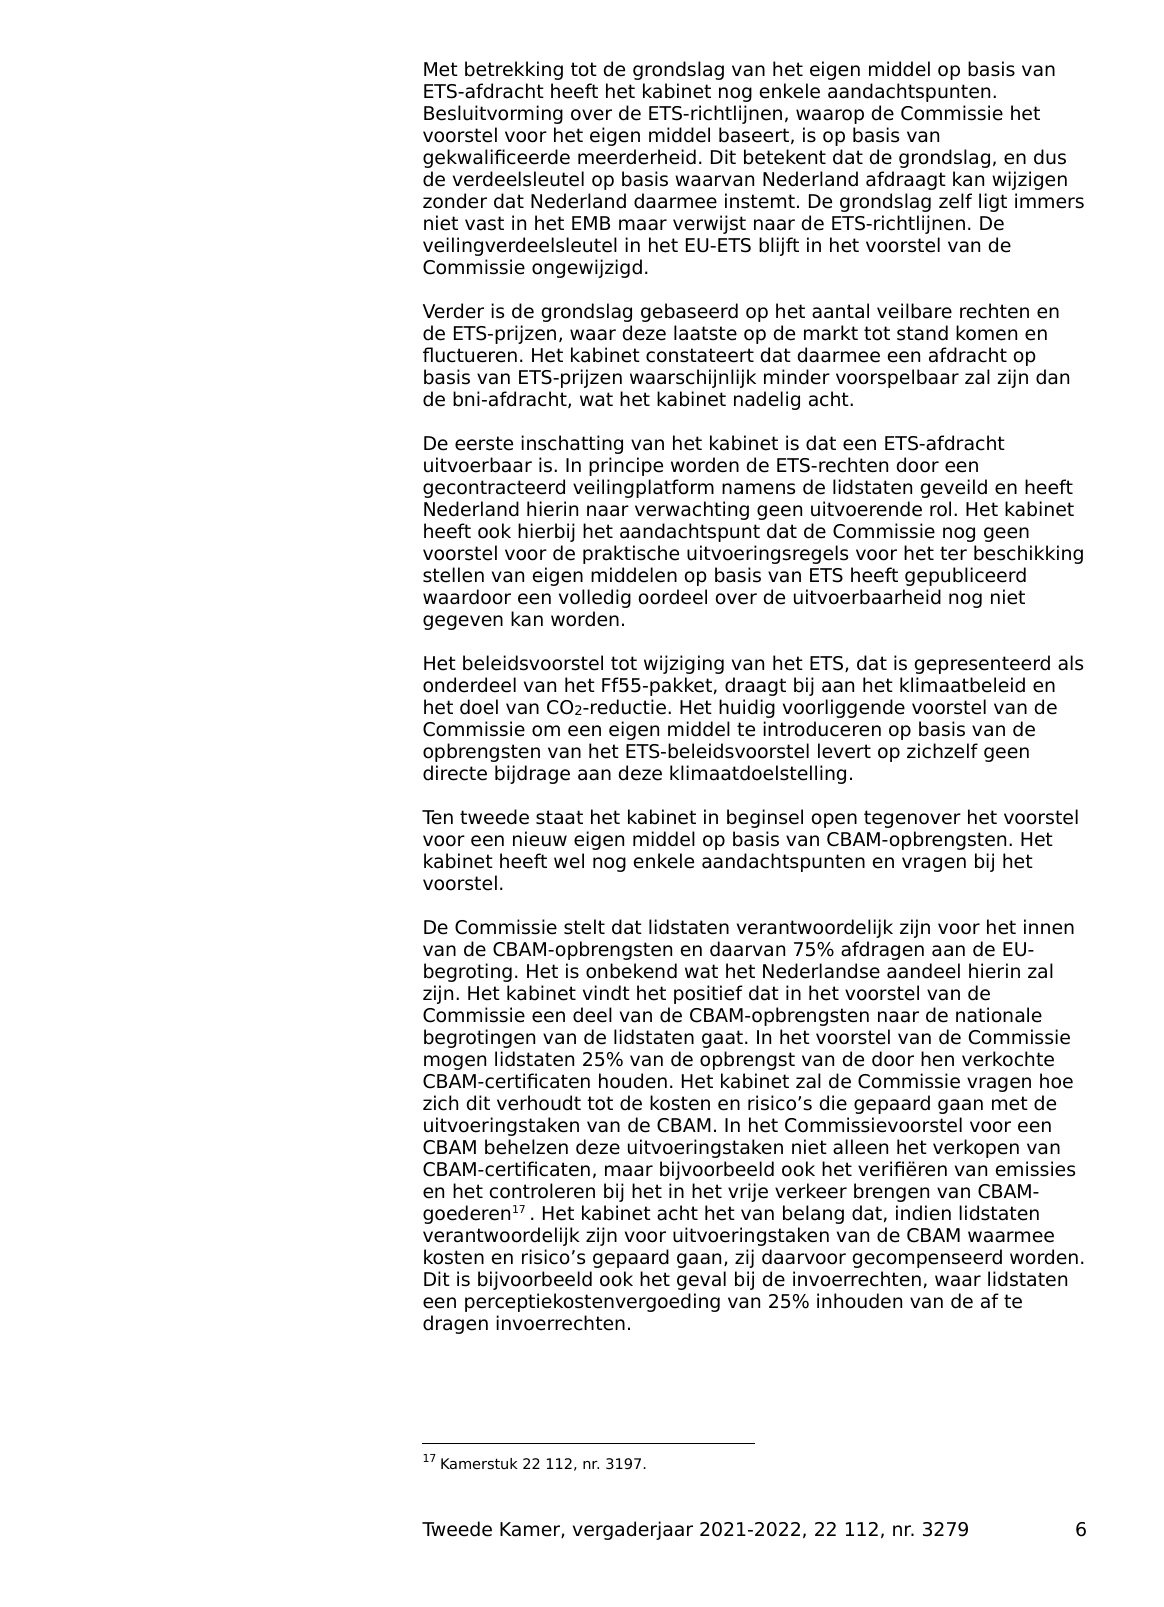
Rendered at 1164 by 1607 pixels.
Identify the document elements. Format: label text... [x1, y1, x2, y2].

text Verder is de grondslag gebaseerd op het aantal veilbare rechten en de ETS-prijzen, waar deze laatste op de markt tot stand komen en fluctueren. Het kabinet constateert dat daarmee een afdracht op basis van ETS-prijzen waarschijnlijk minder voorspelbaar zal zijn dan de bni-afdracht, wat het kabinet nadelig acht. [422, 301, 1087, 411]
text Met betrekking tot de grondslag van het eigen middel op basis van ETS-afdracht heeft het kabinet nog enkele aandachtspunten. Besluitvorming over de ETS-richtlijnen, waarop de Commissie het voorstel voor het eigen middel baseert, is op basis van gekwalificeerde meerderheid. Dit betekent dat de grondslag, en dus de verdeelsleutel op basis waarvan Nederland afdraagt kan wijzigen zonder dat Nederland daarmee instemt. De grondslag zelf ligt immers niet vast in het EMB maar verwijst naar de ETS-richtlijnen. De veilingverdeelsleutel in het EU-ETS blijft in het voorstel van de Commissie ongewijzigd. [422, 59, 1087, 279]
text Kamerstuk 22 112, nr. 3197. [422, 1452, 1087, 1474]
text Het beleidsvoorstel tot wijziging van het ETS, dat is gepresenteerd als onderdeel van het Ff55-pakket, draagt bij aan het klimaatbeleid en het doel van CO2-reductie. Het huidig voorliggende voorstel van de Commissie om een eigen middel te introduceren op basis van de opbrengsten van het ETS-beleidsvoorstel levert op zichzelf geen directe bijdrage aan deze klimaatdoelstelling. [422, 653, 1087, 785]
text De Commissie stelt dat lidstaten verantwoordelijk zijn voor het innen van de CBAM-opbrengsten en daarvan 75% afdragen aan de EU-begroting. Het is onbekend wat het Nederlandse aandeel hierin zal zijn. Het kabinet vindt het positief dat in het voorstel van de Commissie een deel van de CBAM-opbrengsten naar de nationale begrotingen van de lidstaten gaat. In het voorstel van de Commissie mogen lidstaten 25% van de opbrengst van de door hen verkochte CBAM-certificaten houden. Het kabinet zal de Commissie vragen hoe zich dit verhoudt tot de kosten en risico’s die gepaard gaan met de uitvoeringstaken van de CBAM. In het Commissievoorstel voor een CBAM behelzen deze uitvoeringstaken niet alleen het verkopen van CBAM-certificaten, maar bijvoorbeeld ook het verifiëren van emissies en het controleren bij het in het vrije verkeer brengen van CBAM-goederen. Het kabinet acht het van belang dat, indien lidstaten verantwoordelijk zijn voor uitvoeringstaken van de CBAM waarmee kosten en risico’s gepaard gaan, zij daarvoor gecompenseerd worden. Dit is bijvoorbeeld ook het geval bij de invoerrechten, waar lidstaten een perceptiekostenvergoeding van 25% inhouden van de af te dragen invoerrechten. [422, 917, 1087, 1335]
text Ten tweede staat het kabinet in beginsel open tegenover het voorstel voor een nieuw eigen middel op basis van CBAM-opbrengsten. Het kabinet heeft wel nog enkele aandachtspunten en vragen bij het voorstel. [422, 807, 1087, 895]
text De eerste inschatting van het kabinet is dat een ETS-afdracht uitvoerbaar is. In principe worden de ETS-rechten door een gecontracteerd veilingplatform namens de lidstaten geveild en heeft Nederland hierin naar verwachting geen uitvoerende rol. Het kabinet heeft ook hierbij het aandachtspunt dat de Commissie nog geen voorstel voor de praktische uitvoeringsregels voor het ter beschikking stellen van eigen middelen op basis van ETS heeft gepubliceerd waardoor een volledig oordeel over de uitvoerbaarheid nog niet gegeven kan worden. [422, 433, 1087, 631]
